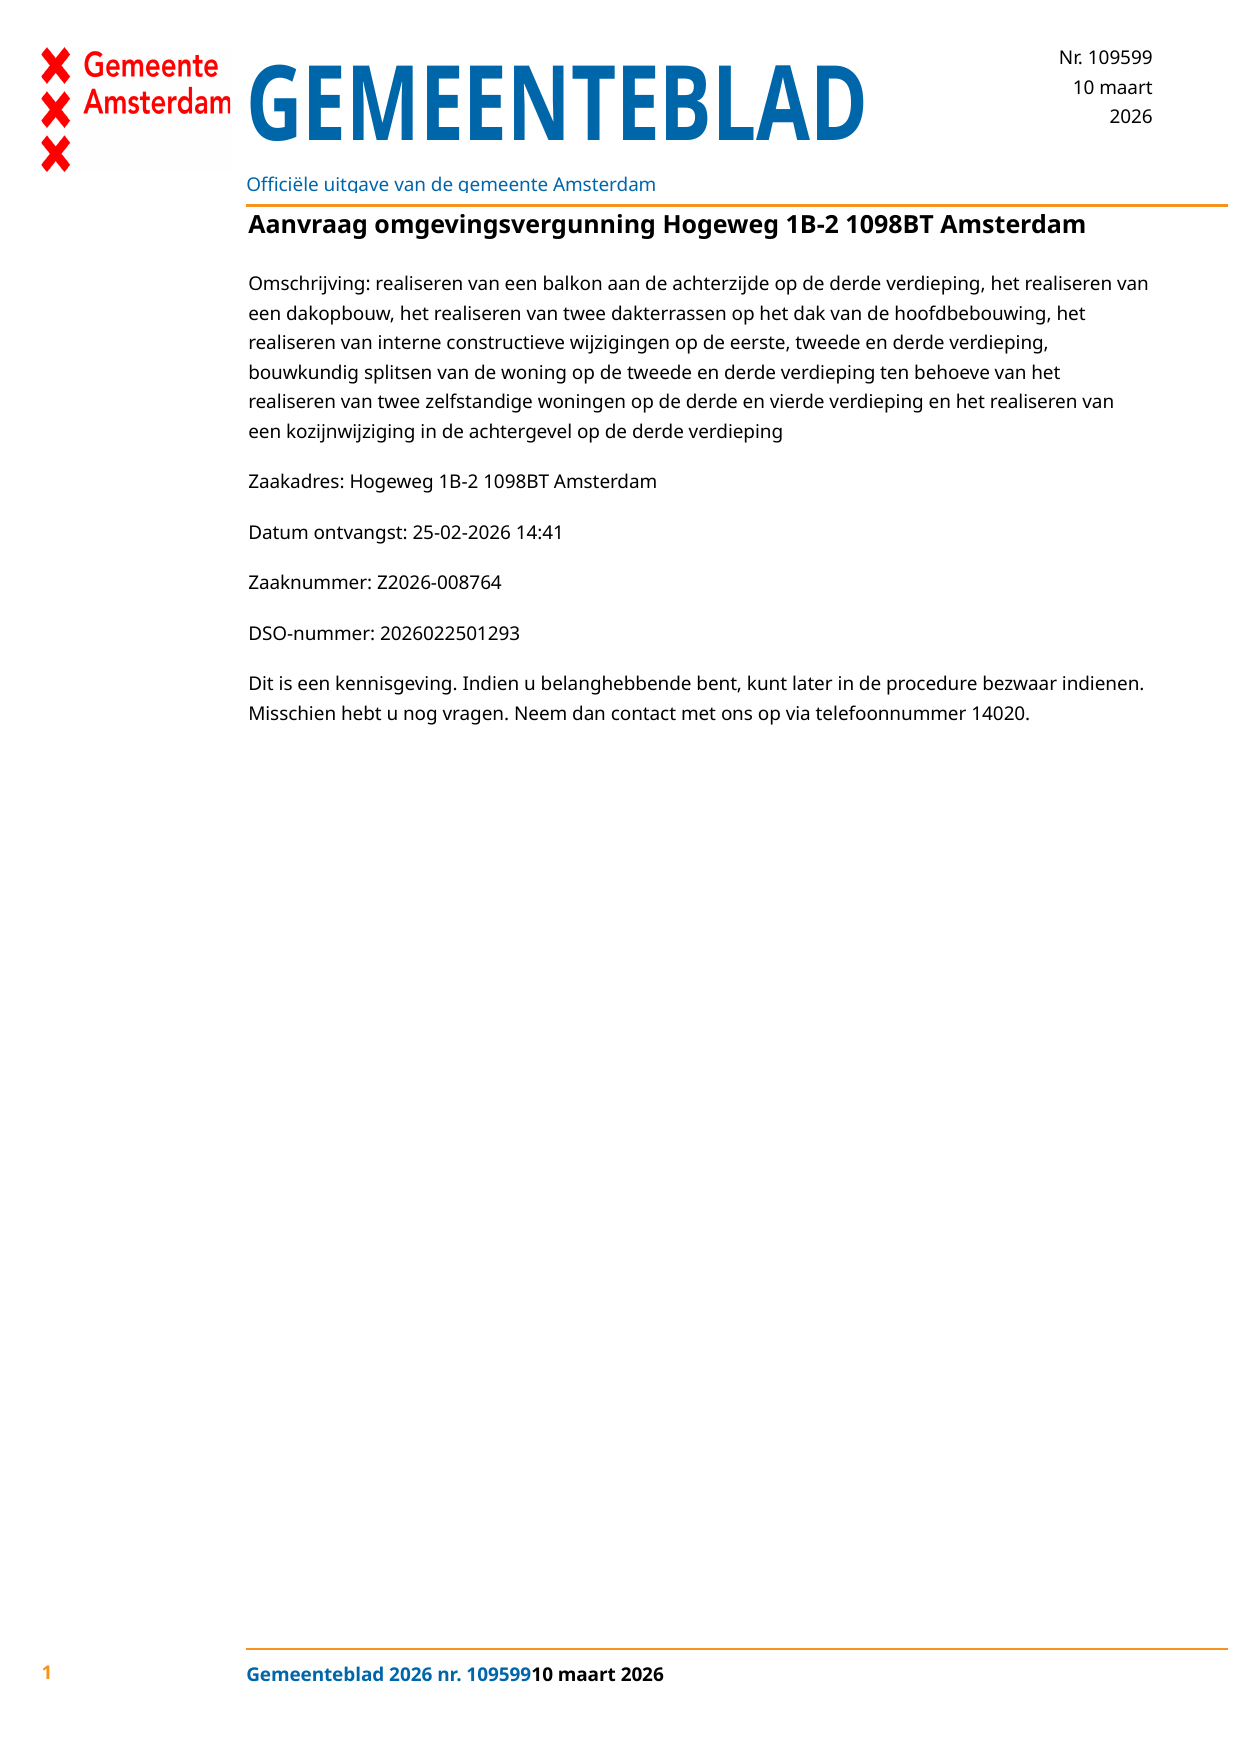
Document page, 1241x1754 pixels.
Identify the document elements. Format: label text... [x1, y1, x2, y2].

text Aanvraag omgevingsvergunning Hogeweg 1B-2 1098BT Amsterdam [248, 207, 1152, 241]
picture [41, 47, 231, 172]
text Datum ontvangst: 25-02-2026 14:41 [248, 519, 1152, 545]
text Omschrijving: realiseren van een balkon aan de achterzijde op de derde verdieping, het realiseren van een dakopbouw, het realiseren van twee dakterrassen op het dak van de hoofdbebouwing, het realiseren van interne constructieve wijzigingen op de eerste, tweede en derde verdieping, bouwkundig splitsen van de woning op de tweede en derde verdieping ten behoeve van het realiseren van twee zelfstandige woningen op de derde en vierde verdieping en het realiseren van een kozijnwijziging in de achtergevel op de derde verdieping [248, 270, 1152, 444]
text Zaaknummer: Z2026-008764 [248, 569, 1152, 595]
text DSO-nummer: 2026022501293 [248, 620, 1152, 646]
text Dit is een kennisgeving. Indien u belanghebbende bent, kunt later in de procedure bezwaar indienen. Misschien hebt u nog vragen. Neem dan contact met ons op via telefoonnummer 14020. [248, 670, 1152, 726]
text Zaakadres: Hogeweg 1B-2 1098BT Amsterdam [248, 469, 1152, 494]
